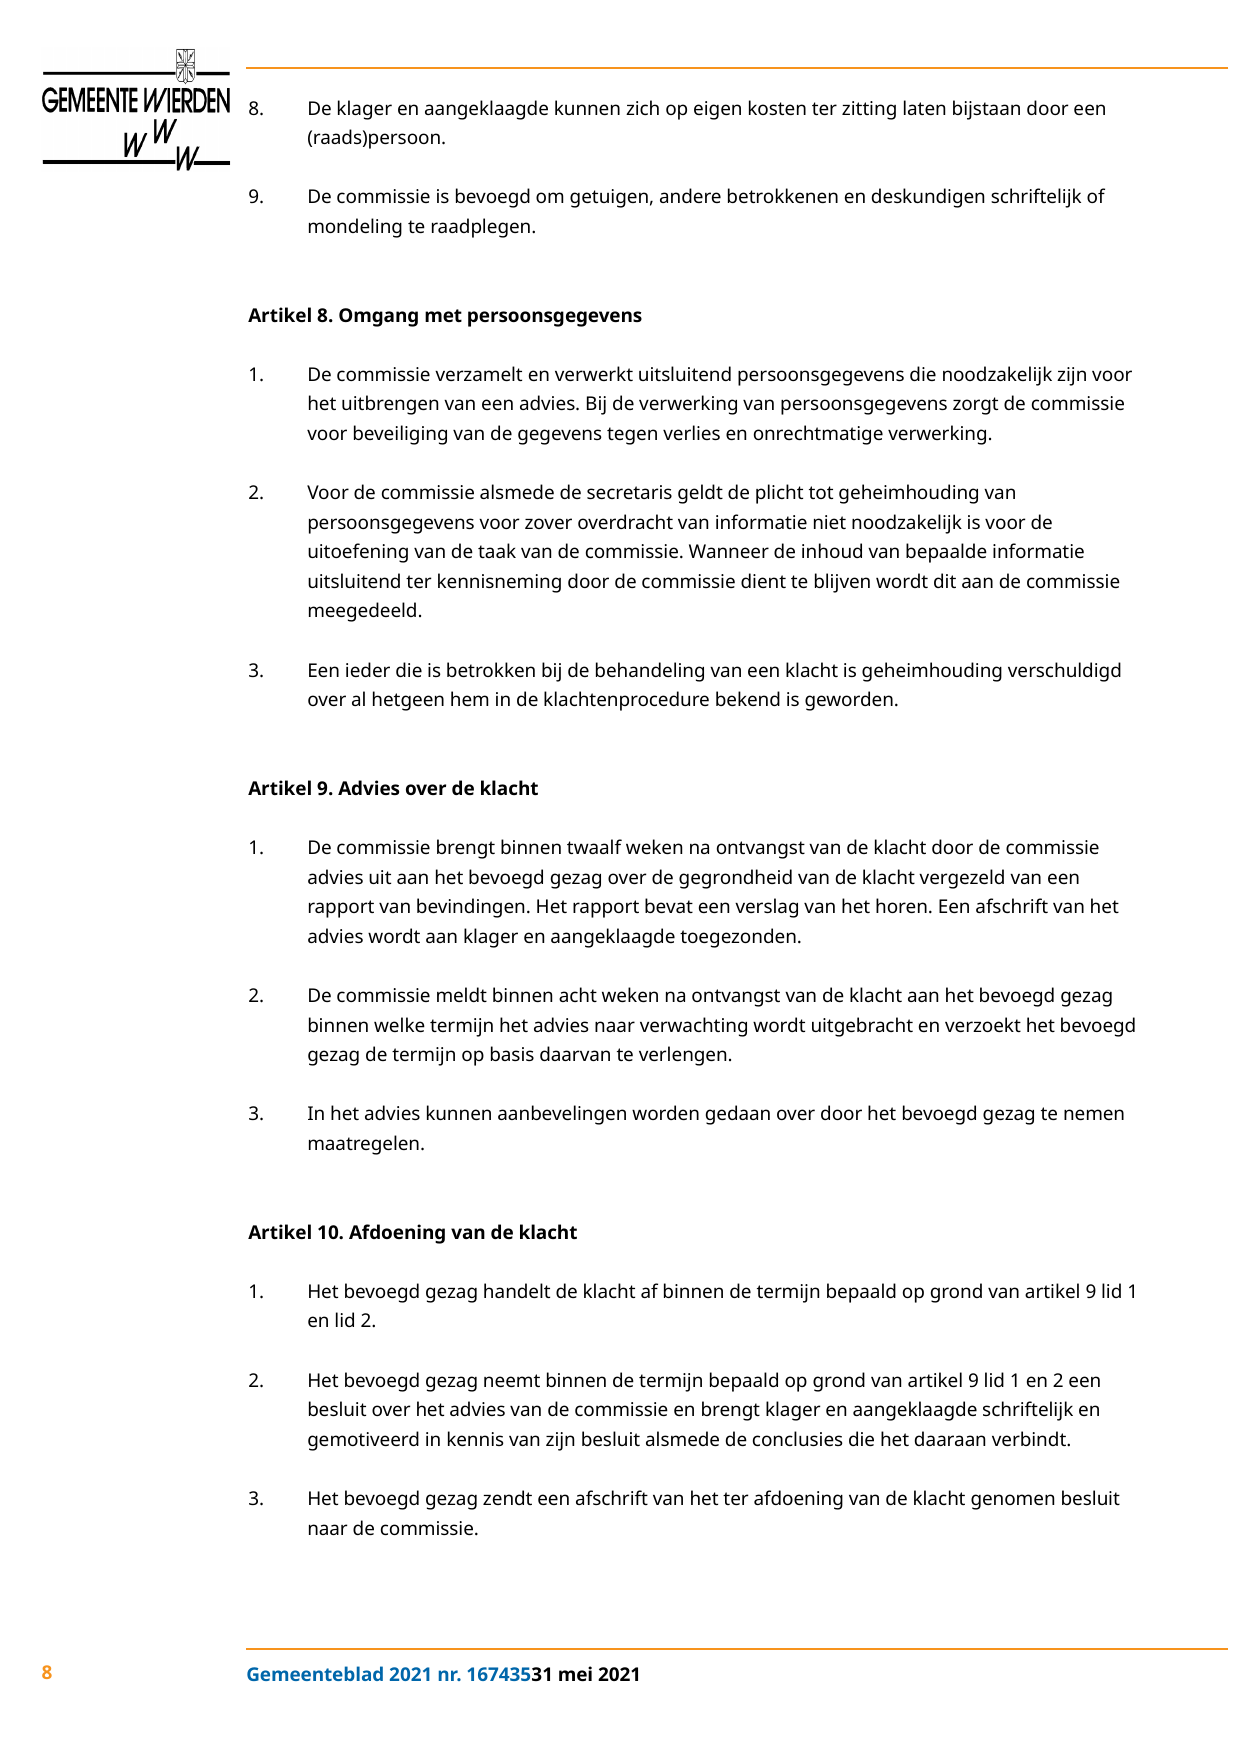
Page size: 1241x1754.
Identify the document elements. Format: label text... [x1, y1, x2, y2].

list De commissie is bevoegd om getuigen, andere betrokkenen en deskundigen schriftelijk of mondeling te raadplegen. [248, 183, 1152, 239]
list Voor de commissie alsmede de secretaris geldt de plicht tot geheimhouding van persoonsgegevens voor zover overdracht van informatie niet noodzakelijk is voor de uitoefening van de taak van de commissie. Wanneer de inhoud van bepaalde informatie uitsluitend ter kennisneming door de commissie dient te blijven wordt dit aan de commissie meegedeeld. [248, 479, 1152, 623]
list Het bevoegd gezag handelt de klacht af binnen de termijn bepaald op grond van artikel 9 lid 1 en lid 2. [248, 1278, 1152, 1333]
picture [41, 47, 231, 172]
list De commissie brengt binnen twaalf weken na ontvangst van de klacht door de commissie advies uit aan het bevoegd gezag over de gegrondheid van de klacht vergezeld van een rapport van bevindingen. Het rapport bevat een verslag van het horen. Een afschrift van het advies wordt aan klager en aangeklaagde toegezonden. [248, 834, 1152, 949]
list Een ieder die is betrokken bij de behandeling van een klacht is geheimhouding verschuldigd over al hetgeen hem in de klachtenprocedure bekend is geworden. [248, 657, 1152, 712]
text Artikel 10. Afdoening van de klacht [248, 1219, 1152, 1245]
text Artikel 9. Advies over de klacht [248, 775, 1152, 801]
list De commissie verzamelt en verwerkt uitsluitend persoonsgegevens die noodzakelijk zijn voor het uitbrengen van een advies. Bij de verwerking van persoonsgegevens zorgt de commissie voor beveiliging van de gegevens tegen verlies en onrechtmatige verwerking. [248, 361, 1152, 446]
list Het bevoegd gezag zendt een afschrift van het ter afdoening van de klacht genomen besluit naar de commissie. [248, 1485, 1152, 1541]
list In het advies kunnen aanbevelingen worden gedaan over door het bevoegd gezag te nemen maatregelen. [248, 1101, 1152, 1156]
list Het bevoegd gezag neemt binnen de termijn bepaald op grond van artikel 9 lid 1 en 2 een besluit over het advies van de commissie en brengt klager en aangeklaagde schriftelijk en gemotiveerd in kennis van zijn besluit alsmede de conclusies die het daaraan verbindt. [248, 1367, 1152, 1452]
text Artikel 8. Omgang met persoonsgegevens [248, 302, 1152, 328]
list De commissie meldt binnen acht weken na ontvangst van de klacht aan het bevoegd gezag binnen welke termijn het advies naar verwachting wordt uitgebracht en verzoekt het bevoegd gezag de termijn op basis daarvan te verlengen. [248, 982, 1152, 1067]
list De klager en aangeklaagde kunnen zich op eigen kosten ter zitting laten bijstaan door een (raads)persoon. [248, 95, 1152, 150]
